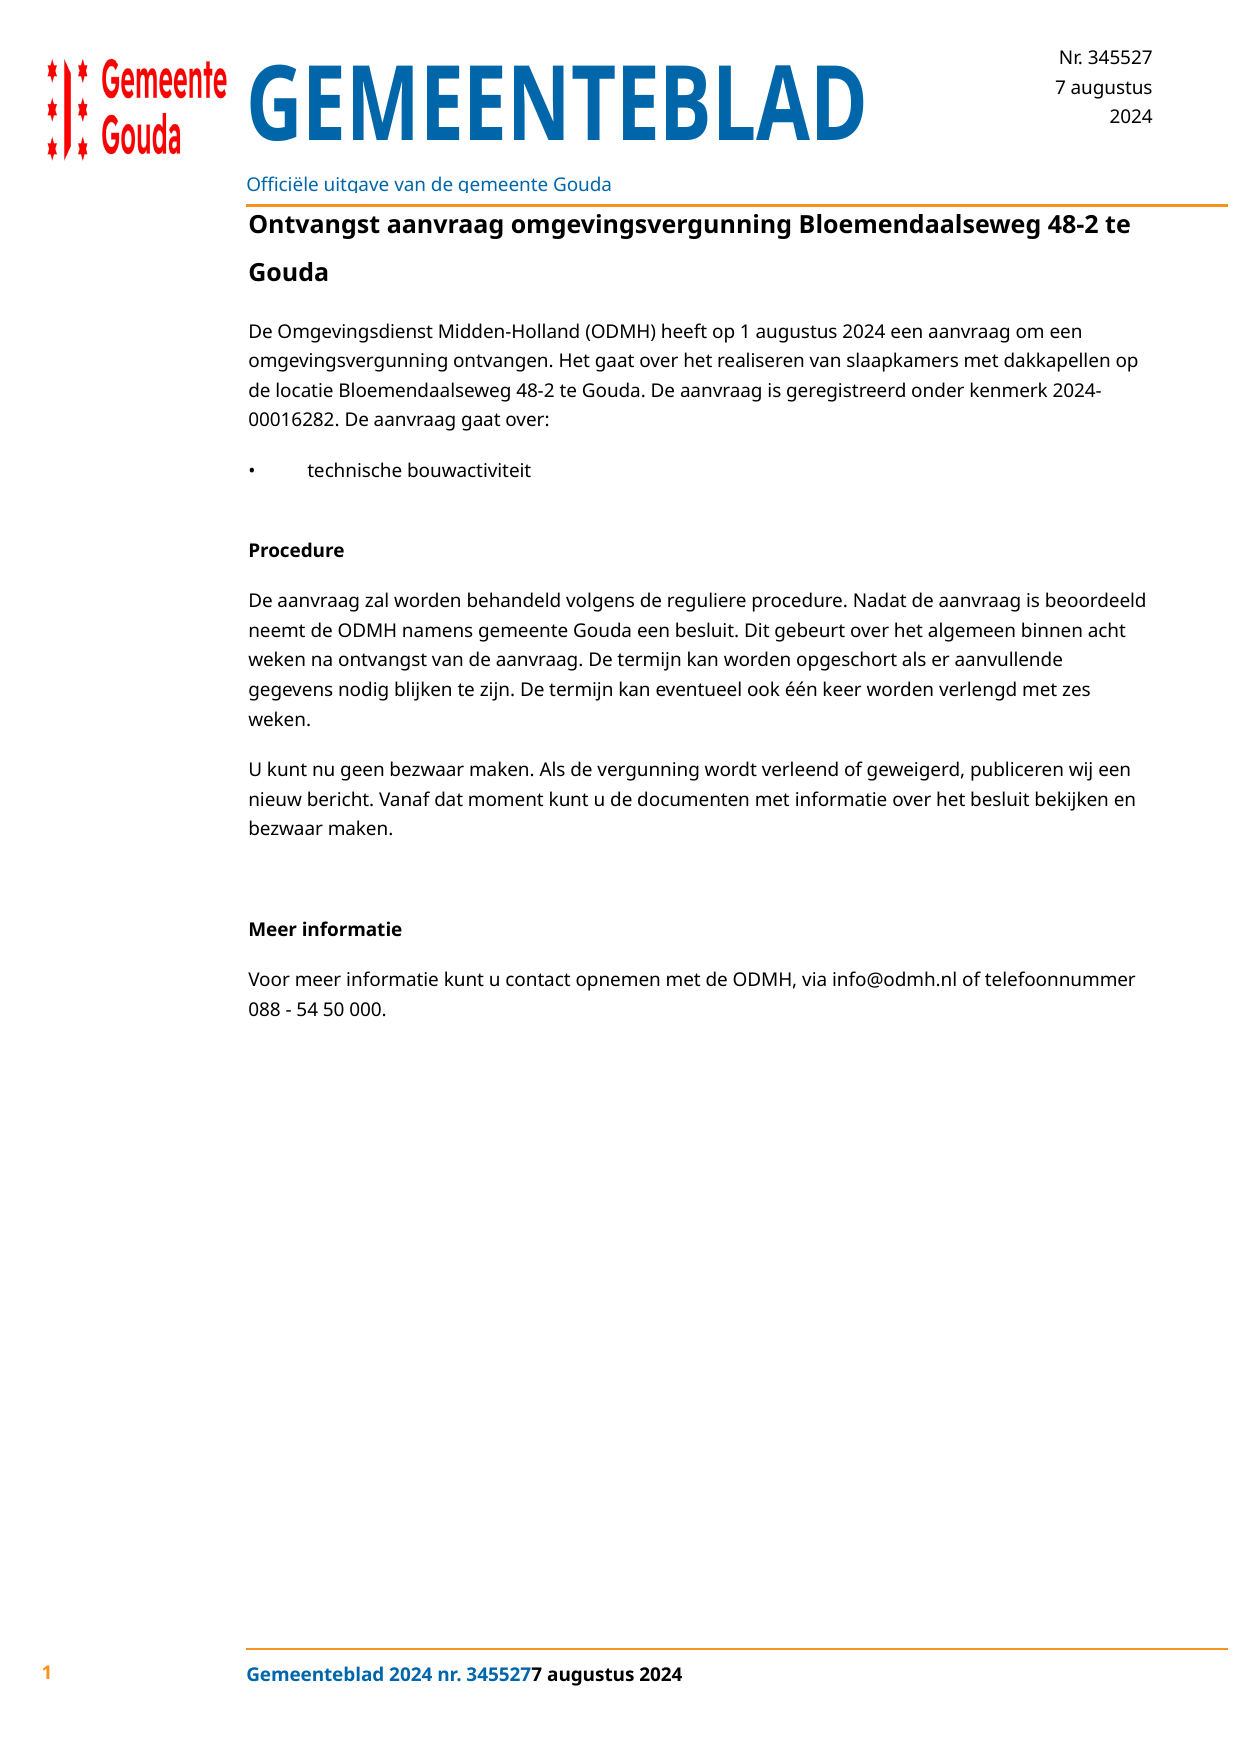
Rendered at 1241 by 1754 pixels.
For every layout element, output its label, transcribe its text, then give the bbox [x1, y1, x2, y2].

text Meer informatie [248, 916, 1152, 942]
text De aanvraag zal worden behandeld volgens de reguliere procedure. Nadat de aanvraag is beoordeeld neemt de ODMH namens gemeente Gouda een besluit. Dit gebeurt over het algemeen binnen acht weken na ontvangst van de aanvraag. De termijn kan worden opgeschort als er aanvullende gegevens nodig blijken te zijn. De termijn kan eventueel ook één keer worden verlengd met zes weken. [248, 587, 1152, 732]
text Procedure [248, 537, 1152, 563]
list technische bouwactiviteit [248, 457, 1152, 483]
text De Omgevingsdienst Midden-Holland (ODMH) heeft op 1 augustus 2024 een aanvraag om een omgevingsvergunning ontvangen. Het gaat over het realiseren van slaapkamers met dakkapellen op de locatie Bloemendaalseweg 48-2 te Gouda. De aanvraag is geregistreerd onder kenmerk 2024-00016282. De aanvraag gaat over: [248, 318, 1152, 432]
picture [41, 47, 231, 172]
text Voor meer informatie kunt u contact opnemen met de ODMH, via info@odmh.nl of telefoonnummer 088 - 54 50 000. [248, 967, 1152, 1022]
text U kunt nu geen bezwaar maken. Als de vergunning wordt verleend of geweigerd, publiceren wij een nieuw bericht. Vanaf dat moment kunt u de documenten met informatie over het besluit bekijken en bezwaar maken. [248, 756, 1152, 841]
text Ontvangst aanvraag omgevingsvergunning Bloemendaalseweg 48-2 te Gouda [248, 207, 1152, 288]
